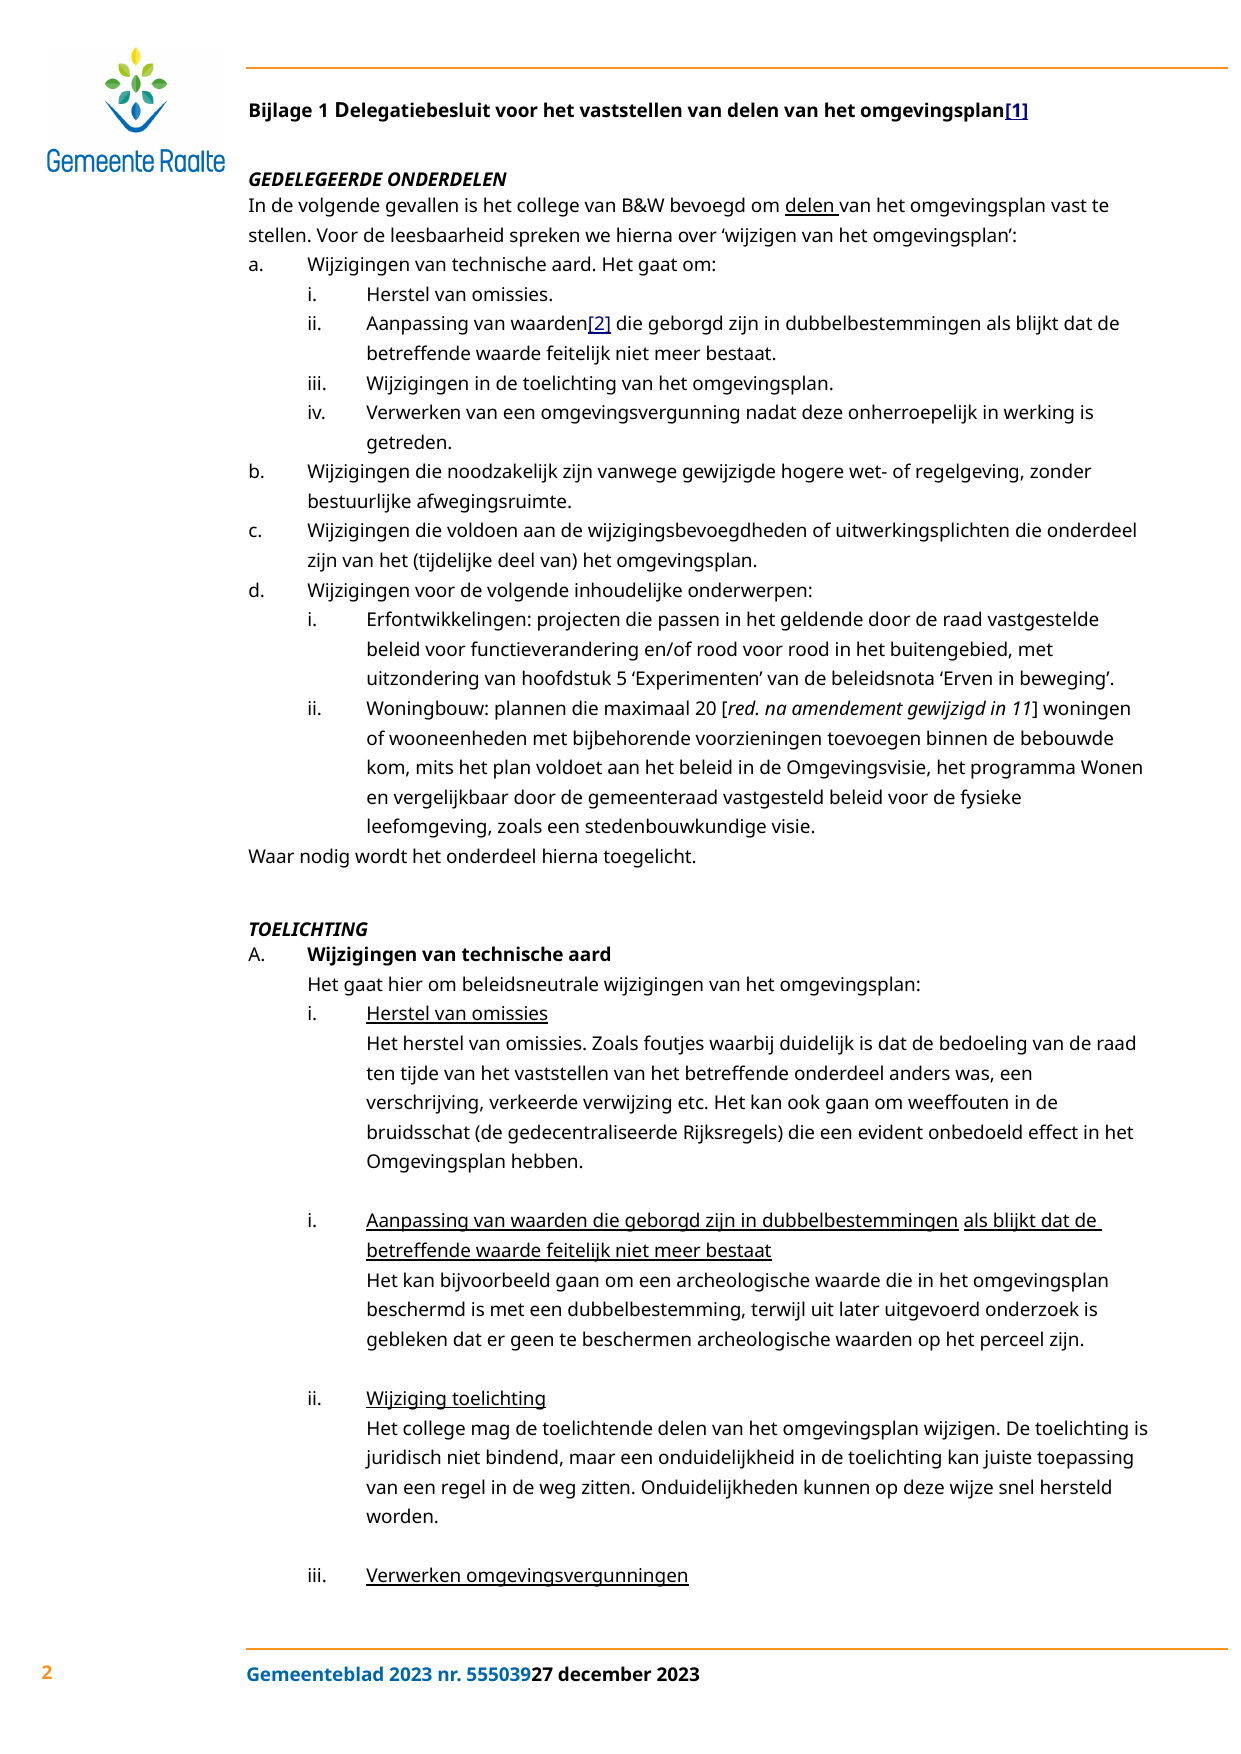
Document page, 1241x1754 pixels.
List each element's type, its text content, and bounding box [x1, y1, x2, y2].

list Wijziging toelichting [307, 1385, 1152, 1411]
text TOELICHTING [248, 916, 1152, 941]
list Erfontwikkelingen: projecten die passen in het geldende door de raad vastgestelde beleid voor functieverandering en/of rood voor rood in het buitengebied, met uitzondering van hoofdstuk 5 ‘Experimenten’ van de beleidsnota ‘Erven in beweging’. [307, 606, 1152, 691]
list Verwerken van een omgevingsvergunning nadat deze onherroepelijk in werking is getreden. [307, 399, 1152, 454]
list Het college mag de toelichtende delen van het omgevingsplan wijzigen. De toelichting is juridisch niet bindend, maar een onduidelijkheid in de toelichting kan juiste toepassing van een regel in de weg zitten. Onduidelijkheden kunnen op deze wijze snel hersteld worden. [307, 1415, 1152, 1529]
list Het gaat hier om beleidsneutrale wijzigingen van het omgevingsplan: [248, 971, 1152, 997]
text Waar nodig wordt het onderdeel hierna toegelicht. [248, 843, 1152, 869]
list Aanpassing van waarden die geborgd zijn in dubbelbestemmingen als blijkt dat de betreffende waarde feitelijk niet meer bestaat [307, 1208, 1152, 1263]
list Verwerken omgevingsvergunningen [307, 1563, 1152, 1588]
list Aanpassing van waarden[2] die geborgd zijn in dubbelbestemmingen als blijkt dat de betreffende waarde feitelijk niet meer bestaat. [307, 311, 1152, 366]
text GEDELEGEERDE ONDERDELEN [248, 166, 1152, 192]
list Het herstel van omissies. Zoals foutjes waarbij duidelijk is dat de bedoeling van de raad ten tijde van het vaststellen van het betreffende onderdeel anders was, een verschrijving, verkeerde verwijzing etc. Het kan ook gaan om weeffouten in de bruidsschat (de gedecentraliseerde Rijksregels) die een evident onbedoeld effect in het Omgevingsplan hebben. [307, 1030, 1152, 1174]
list Wijzigingen van technische aard [248, 941, 1152, 967]
list Wijzigingen in de toelichting van het omgevingsplan. [307, 370, 1152, 395]
text In de volgende gevallen is het college van B&W bevoegd om delen van het omgevingsplan vast te stellen. Voor de leesbaarheid spreken we hierna over ‘wijzigen van het omgevingsplan’: [248, 192, 1152, 247]
list Wijzigingen die voldoen aan de wijzigingsbevoegdheden of uitwerkingsplichten die onderdeel zijn van het (tijdelijke deel van) het omgevingsplan. [248, 518, 1152, 573]
list Het kan bijvoorbeeld gaan om een archeologische waarde die in het omgevingsplan beschermd is met een dubbelbestemming, terwijl uit later uitgevoerd onderzoek is gebleken dat er geen te beschermen archeologische waarden op het perceel zijn. [307, 1267, 1152, 1352]
list Herstel van omissies [307, 1001, 1152, 1026]
list Woningbouw: plannen die maximaal 20 [red. na amendement gewijzigd in 11] woningen of wooneenheden met bijbehorende voorzieningen toevoegen binnen de bebouwde kom, mits het plan voldoet aan het beleid in de Omgevingsvisie, het programma Wonen en vergelijkbaar door de gemeenteraad vastgesteld beleid voor de fysieke leefomgeving, zoals een stedenbouwkundige visie. [307, 695, 1152, 839]
list Wijzigingen die noodzakelijk zijn vanwege gewijzigde hogere wet- of regelgeving, zonder bestuurlijke afwegingsruimte. [248, 458, 1152, 514]
list Herstel van omissies. [307, 281, 1152, 307]
list Wijzigingen voor de volgende inhoudelijke onderwerpen: [248, 577, 1152, 602]
list Wijzigingen van technische aard. Het gaat om: [248, 251, 1152, 277]
text Bijlage 1 Delegatiebesluit voor het vaststellen van delen van het omgevingsplan[1] [248, 95, 1152, 123]
picture [41, 47, 231, 172]
